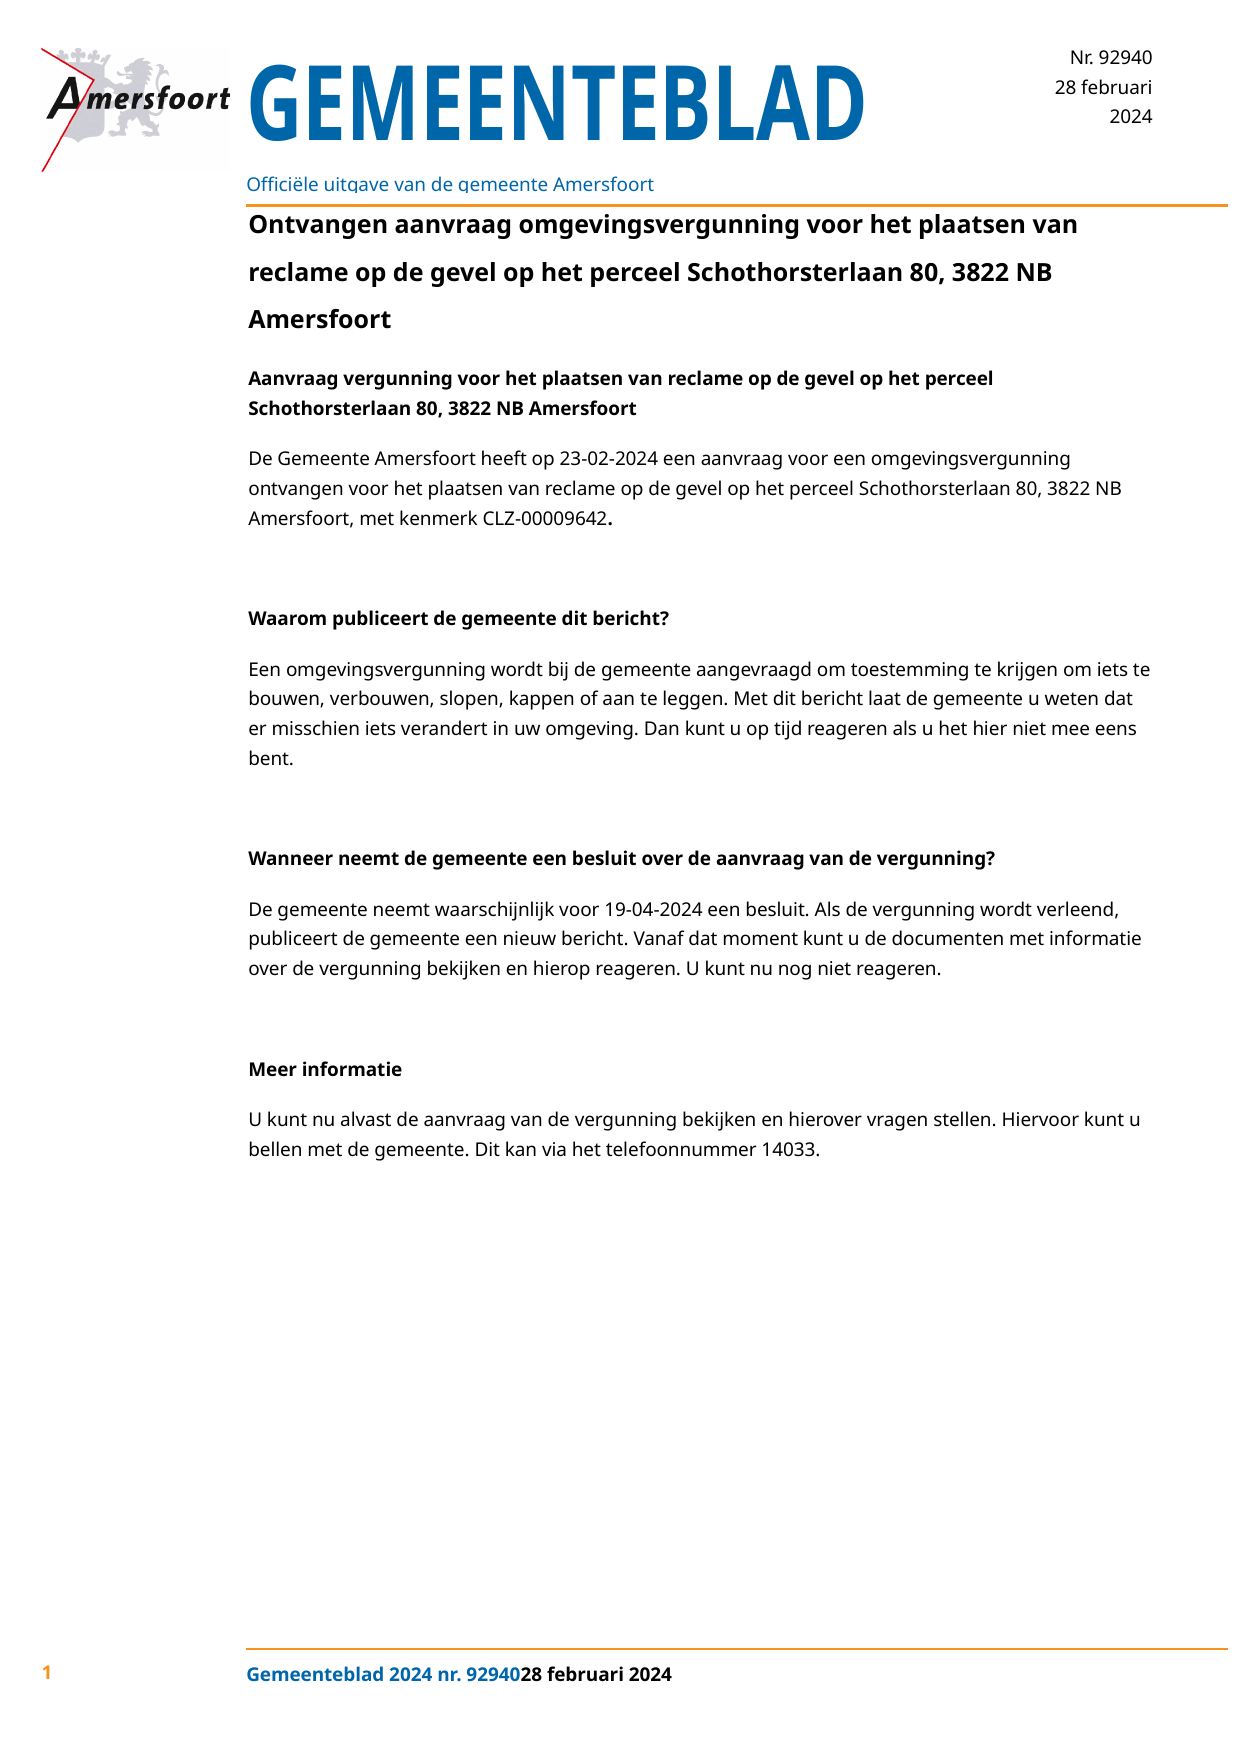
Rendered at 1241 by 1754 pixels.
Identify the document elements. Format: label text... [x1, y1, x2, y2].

picture [41, 47, 231, 172]
text De Gemeente Amersfoort heeft op 23-02-2024 een aanvraag voor een omgevingsvergunning ontvangen voor het plaatsen van reclame op de gevel op het perceel Schothorsterlaan 80, 3822 NB Amersfoort, met kenmerk CLZ-00009642. [248, 446, 1152, 530]
text De gemeente neemt waarschijnlijk voor 19-04-2024 een besluit. Als de vergunning wordt verleend, publiceert de gemeente een nieuw bericht. Vanaf dat moment kunt u de documenten met informatie over de vergunning bekijken en hierop reageren. U kunt nu nog niet reageren. [248, 896, 1152, 981]
text Een omgevingsvergunning wordt bij de gemeente aangevraagd om toestemming te krijgen om iets te bouwen, verbouwen, slopen, kappen of aan te leggen. Met dit bericht laat de gemeente u weten dat er misschien iets verandert in uw omgeving. Dan kunt u op tijd reageren als u het hier niet mee eens bent. [248, 656, 1152, 770]
text Ontvangen aanvraag omgevingsvergunning voor het plaatsen van reclame op de gevel op het perceel Schothorsterlaan 80, 3822 NB Amersfoort [248, 207, 1152, 336]
text Meer informatie [248, 1056, 1152, 1082]
text U kunt nu alvast de aanvraag van de vergunning bekijken en hierover vragen stellen. Hiervoor kunt u bellen met de gemeente. Dit kan via het telefoonnummer 14033. [248, 1106, 1152, 1162]
text Aanvraag vergunning voor het plaatsen van reclame op de gevel op het perceel Schothorsterlaan 80, 3822 NB Amersfoort [248, 366, 1152, 421]
text Waarom publiceert de gemeente dit bericht? [248, 606, 1152, 631]
text Wanneer neemt de gemeente een besluit over de aanvraag van de vergunning? [248, 846, 1152, 871]
